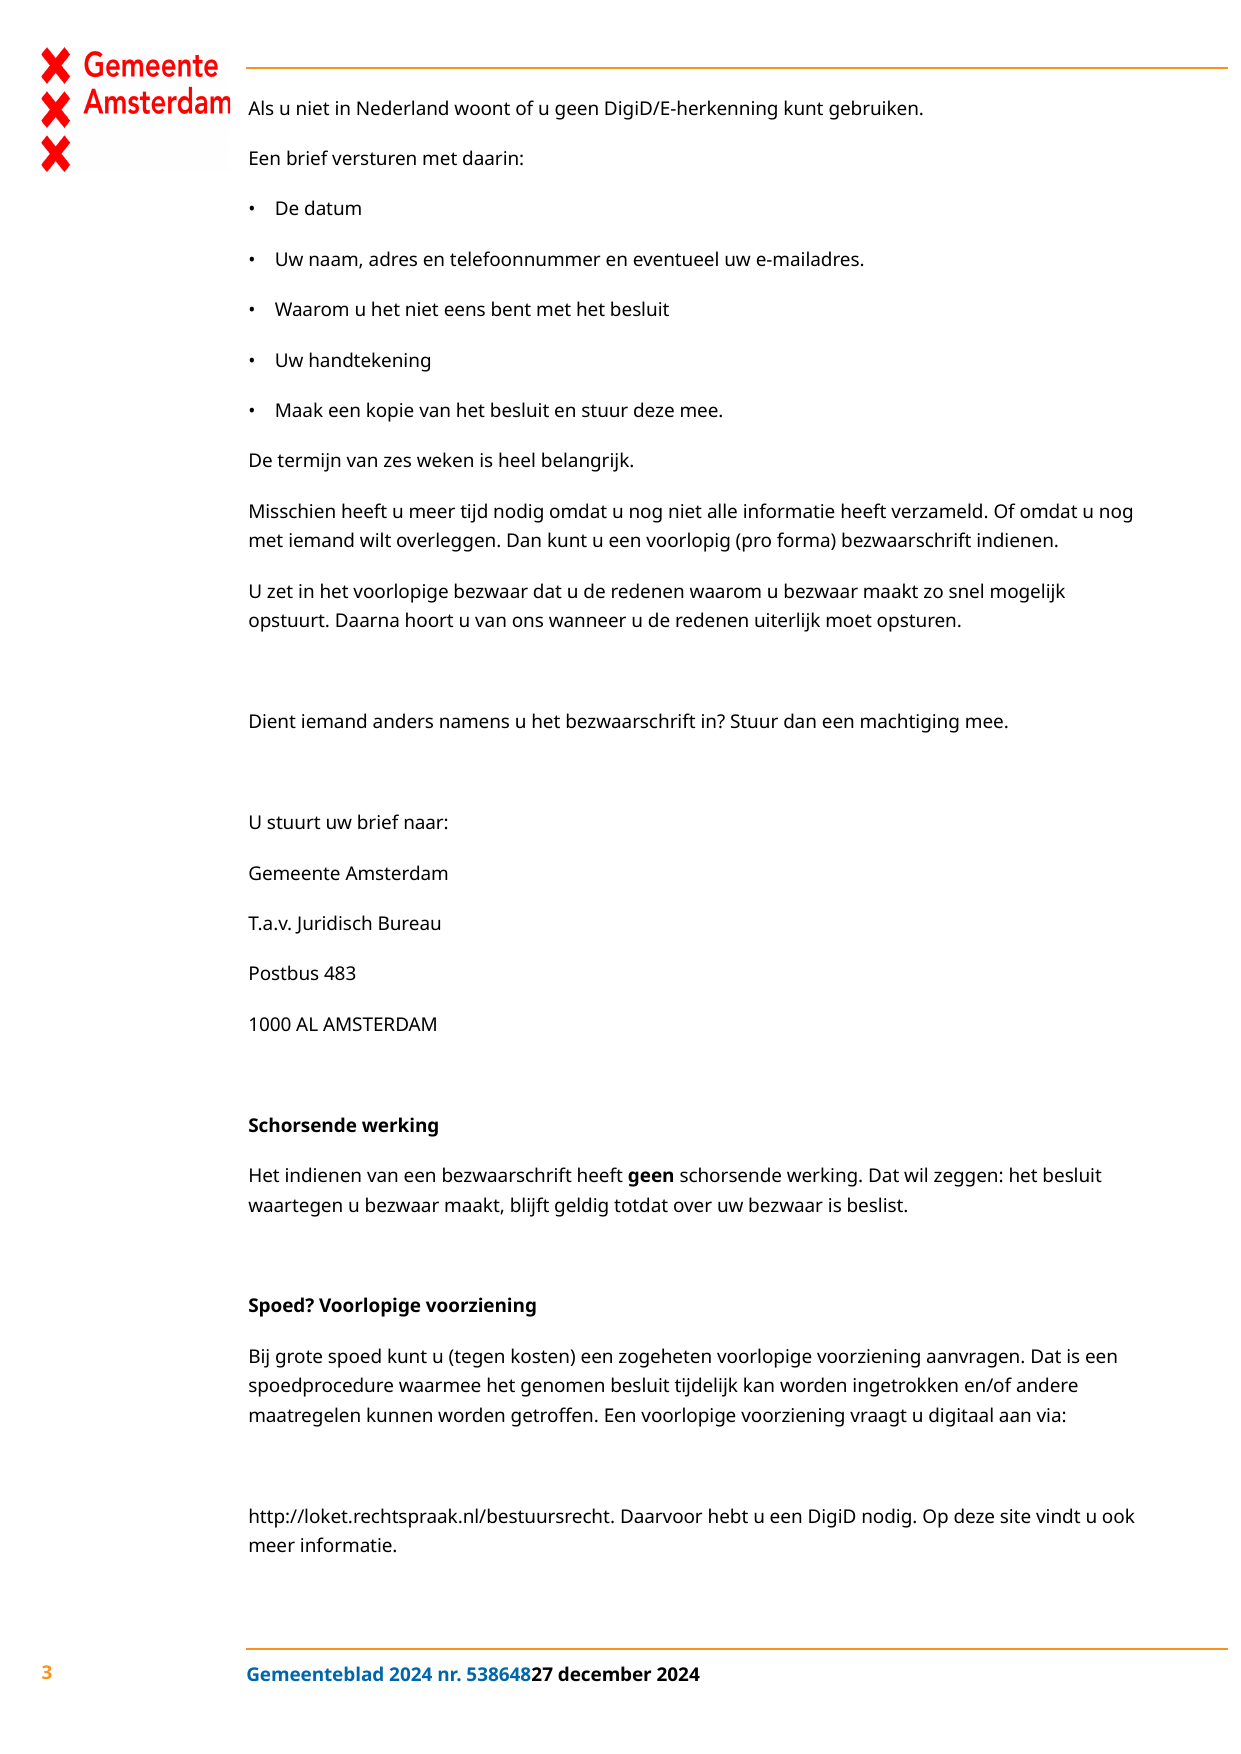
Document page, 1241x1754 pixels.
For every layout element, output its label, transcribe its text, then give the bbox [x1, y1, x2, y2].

text Gemeente Amsterdam [248, 860, 1152, 886]
text Als u niet in Nederland woont of u geen DigiD/E-herkenning kunt gebruiken. [248, 95, 1152, 121]
text Een brief versturen met daarin: [248, 145, 1152, 171]
text U zet in het voorlopige bezwaar dat u de redenen waarom u bezwaar maakt zo snel mogelijk opstuurt. Daarna hoort u van ons wanneer u de redenen uiterlijk moet opsturen. [248, 578, 1152, 633]
text Misschien heeft u meer tijd nodig omdat u nog niet alle informatie heeft verzameld. Of omdat u nog met iemand wilt overleggen. Dan kunt u een voorlopig (pro forma) bezwaarschrift indienen. [248, 498, 1152, 553]
text Spoed? Voorlopige voorziening [248, 1293, 1152, 1318]
text • Maak een kopie van het besluit en stuur deze mee. [248, 397, 1152, 423]
text De termijn van zes weken is heel belangrijk. [248, 448, 1152, 473]
text http://loket.rechtspraak.nl/bestuursrecht. Daarvoor hebt u een DigiD nodig. Op deze site vindt u ook meer informatie. [248, 1503, 1152, 1558]
text • Waarom u het niet eens bent met het besluit [248, 296, 1152, 322]
picture [41, 47, 231, 172]
text Het indienen van een bezwaarschrift heeft geen schorsende werking. Dat wil zeggen: het besluit waartegen u bezwaar maakt, blijft geldig totdat over uw bezwaar is beslist. [248, 1162, 1152, 1218]
text Schorsende werking [248, 1112, 1152, 1138]
text Dient iemand anders namens u het bezwaarschrift in? Stuur dan een machtiging mee. [248, 708, 1152, 734]
text Postbus 483 [248, 961, 1152, 986]
text • De datum [248, 196, 1152, 221]
text • Uw naam, adres en telefoonnummer en eventueel uw e-mailadres. [248, 246, 1152, 272]
text 1000 AL AMSTERDAM [248, 1011, 1152, 1037]
text Bij grote spoed kunt u (tegen kosten) een zogeheten voorlopige voorziening aanvragen. Dat is een spoedprocedure waarmee het genomen besluit tijdelijk kan worden ingetrokken en/of andere maatregelen kunnen worden getroffen. Een voorlopige voorziening vraagt u digitaal aan via: [248, 1343, 1152, 1428]
text T.a.v. Juridisch Bureau [248, 910, 1152, 936]
text • Uw handtekening [248, 347, 1152, 373]
text U stuurt uw brief naar: [248, 809, 1152, 835]
